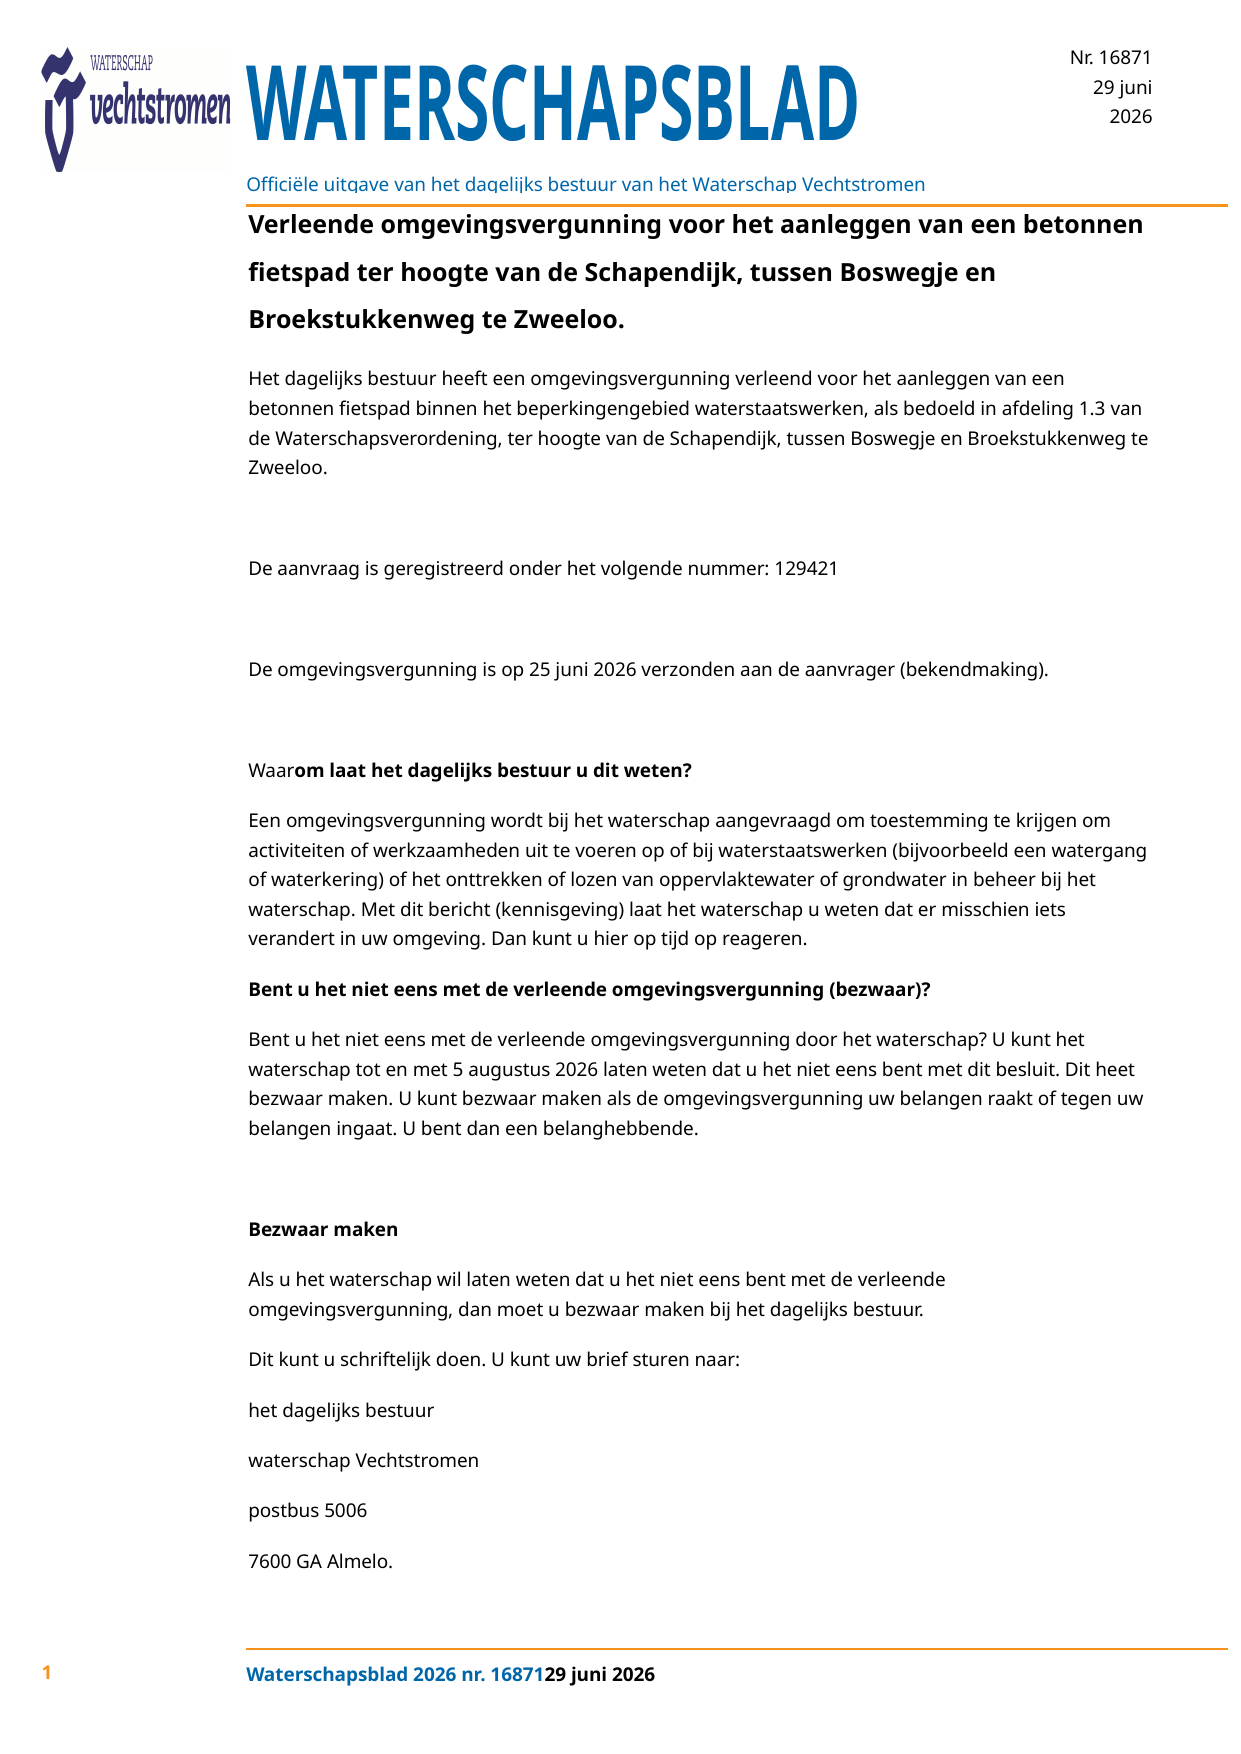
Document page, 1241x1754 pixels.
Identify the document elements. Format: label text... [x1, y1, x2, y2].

text De omgevingsvergunning is op 25 juni 2026 verzonden aan de aanvrager (bekendmaking). [248, 656, 1152, 682]
picture [41, 47, 231, 172]
text Dit kunt u schriftelijk doen. U kunt uw brief sturen naar: [248, 1346, 1152, 1372]
text postbus 5006 [248, 1498, 1152, 1523]
text Als u het waterschap wil laten weten dat u het niet eens bent met de verleende omgevingsvergunning, dan moet u bezwaar maken bij het dagelijks bestuur. [248, 1266, 1152, 1322]
text Het dagelijks bestuur heeft een omgevingsvergunning verleend voor het aanleggen van een betonnen fietspad binnen het beperkingengebied waterstaatswerken, als bedoeld in afdeling 1.3 van de Waterschapsverordening, ter hoogte van de Schapendijk, tussen Boswegje en Broekstukkenweg te Zweeloo. [248, 366, 1152, 480]
text 7600 GA Almelo. [248, 1548, 1152, 1574]
text Bezwaar maken [248, 1216, 1152, 1242]
text Verleende omgevingsvergunning voor het aanleggen van een betonnen fietspad ter hoogte van de Schapendijk, tussen Boswegje en Broekstukkenweg te Zweeloo. [248, 207, 1152, 336]
text waterschap Vechtstromen [248, 1447, 1152, 1473]
text Waarom laat het dagelijks bestuur u dit weten? [248, 757, 1152, 782]
text De aanvraag is geregistreerd onder het volgende nummer: 129421 [248, 555, 1152, 581]
text Bent u het niet eens met de verleende omgevingsvergunning (bezwaar)? [248, 976, 1152, 1002]
text Een omgevingsvergunning wordt bij het waterschap aangevraagd om toestemming te krijgen om activiteiten of werkzaamheden uit te voeren op of bij waterstaatswerken (bijvoorbeeld een watergang of waterkering) of het onttrekken of lozen van oppervlaktewater of grondwater in beheer bij het waterschap. Met dit bericht (kennisgeving) laat het waterschap u weten dat er misschien iets verandert in uw omgeving. Dan kunt u hier op tijd op reageren. [248, 807, 1152, 951]
text Bent u het niet eens met de verleende omgevingsvergunning door het waterschap? U kunt het waterschap tot en met 5 augustus 2026 laten weten dat u het niet eens bent met dit besluit. Dit heet bezwaar maken. U kunt bezwaar maken als de omgevingsvergunning uw belangen raakt of tegen uw belangen ingaat. U bent dan een belanghebbende. [248, 1026, 1152, 1141]
text het dagelijks bestuur [248, 1397, 1152, 1422]
